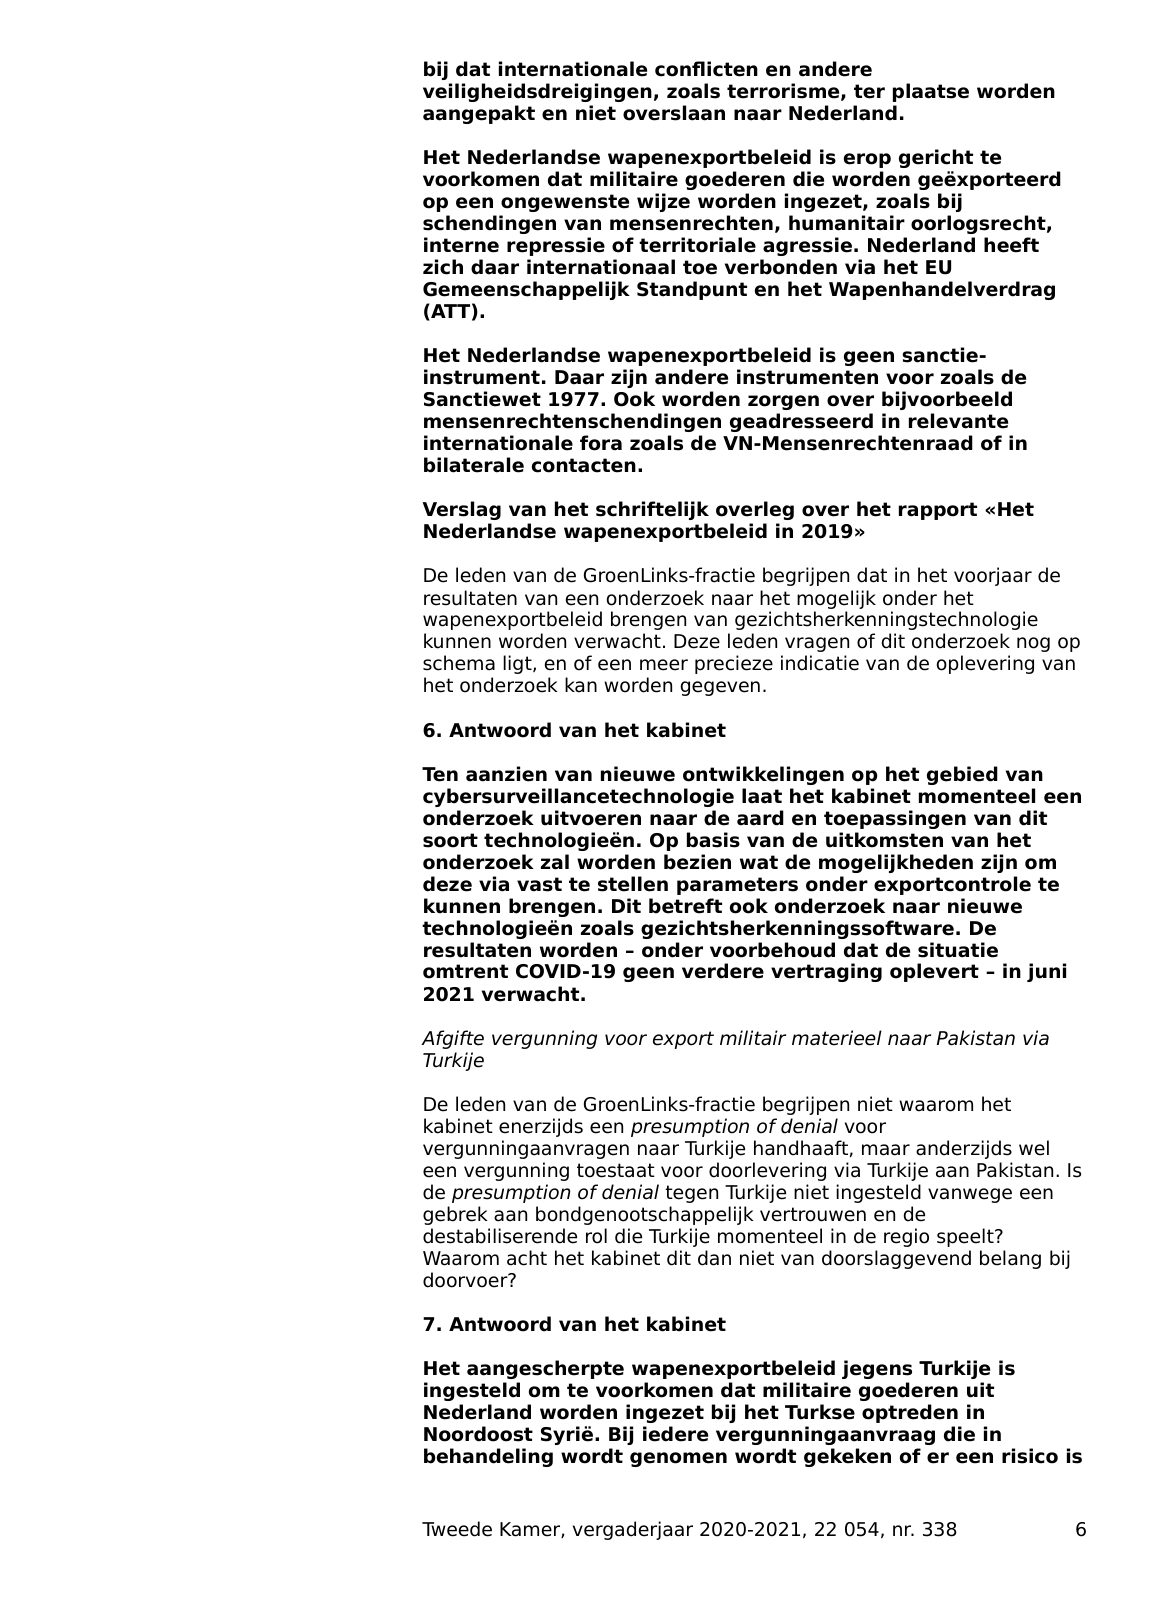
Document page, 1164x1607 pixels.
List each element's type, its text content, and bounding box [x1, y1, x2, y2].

subtitle Afgifte vergunning voor export militair materieel naar Pakistan via Turkije [422, 1028, 1087, 1072]
text Het aangescherpte wapenexportbeleid jegens Turkije is ingesteld om te voorkomen dat militaire goederen uit Nederland worden ingezet bij het Turkse optreden in Noordoost Syrië. Bij iedere vergunningaanvraag die in behandeling wordt genomen wordt gekeken of er een risico is [422, 1358, 1087, 1468]
text De leden van de GroenLinks-fractie begrijpen dat in het voorjaar de resultaten van een onderzoek naar het mogelijk onder het wapenexportbeleid brengen van gezichtsherkenningstechnologie kunnen worden verwacht. Deze leden vragen of dit onderzoek nog op schema ligt, en of een meer precieze indicatie van de oplevering van het onderzoek kan worden gegeven. [422, 565, 1087, 697]
subtitle 7. Antwoord van het kabinet [422, 1314, 1087, 1336]
text Ten aanzien van nieuwe ontwikkelingen op het gebied van cybersurveillancetechnologie laat het kabinet momenteel een onderzoek uitvoeren naar de aard en toepassingen van dit soort technologieën. Op basis van de uitkomsten van het onderzoek zal worden bezien wat de mogelijkheden zijn om deze via vast te stellen parameters onder exportcontrole te kunnen brengen. Dit betreft ook onderzoek naar nieuwe technologieën zoals gezichtsherkenningssoftware. De resultaten worden – onder voorbehoud dat de situatie omtrent COVID-19 geen verdere vertraging oplevert – in juni 2021 verwacht. [422, 764, 1087, 1005]
subtitle 6. Antwoord van het kabinet [422, 719, 1087, 741]
text bij dat internationale conflicten en andere veiligheidsdreigingen, zoals terrorisme, ter plaatse worden aangepakt en niet overslaan naar Nederland. [422, 59, 1087, 125]
subtitle Verslag van het schriftelijk overleg over het rapport «Het Nederlandse wapenexportbeleid in 2019» [422, 499, 1087, 543]
text De leden van de GroenLinks-fractie begrijpen niet waarom het kabinet enerzijds een presumption of denial voor vergunningaanvragen naar Turkije handhaaft, maar anderzijds wel een vergunning toestaat voor doorlevering via Turkije aan Pakistan. Is de presumption of denial tegen Turkije niet ingesteld vanwege een gebrek aan bondgenootschappelijk vertrouwen en de destabiliserende rol die Turkije momenteel in de regio speelt? Waarom acht het kabinet dit dan niet van doorslaggevend belang bij doorvoer? [422, 1094, 1087, 1292]
text Het Nederlandse wapenexportbeleid is geen sanctie-instrument. Daar zijn andere instrumenten voor zoals de Sanctiewet 1977. Ook worden zorgen over bijvoorbeeld mensenrechtenschendingen geadresseerd in relevante internationale fora zoals de VN-Mensenrechtenraad of in bilaterale contacten. [422, 345, 1087, 477]
text Het Nederlandse wapenexportbeleid is erop gericht te voorkomen dat militaire goederen die worden geëxporteerd op een ongewenste wijze worden ingezet, zoals bij schendingen van mensenrechten, humanitair oorlogsrecht, interne repressie of territoriale agressie. Nederland heeft zich daar internationaal toe verbonden via het EU Gemeenschappelijk Standpunt en het Wapenhandelverdrag (ATT). [422, 147, 1087, 323]
